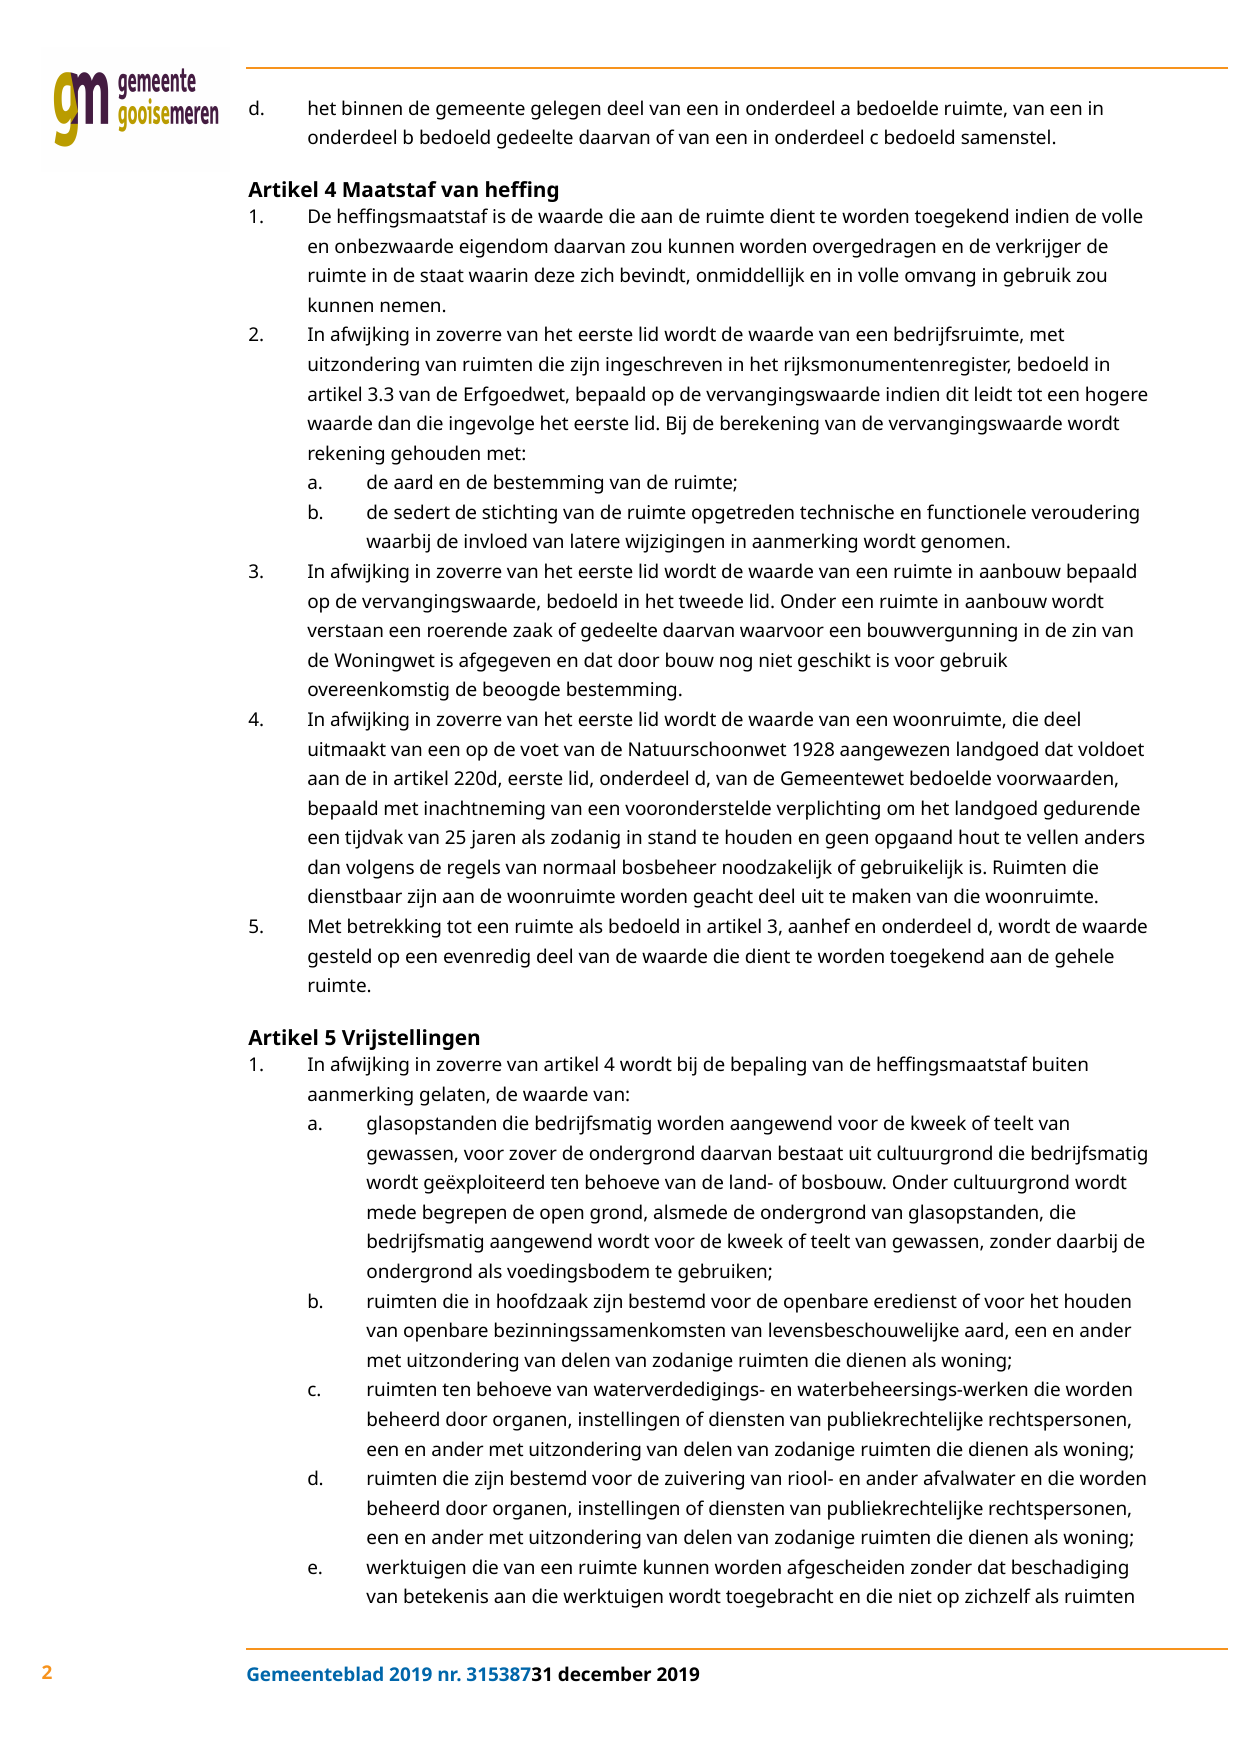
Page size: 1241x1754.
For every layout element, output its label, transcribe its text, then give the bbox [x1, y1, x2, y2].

list het binnen de gemeente gelegen deel van een in onderdeel a bedoelde ruimte, van een in onderdeel b bedoeld gedeelte daarvan of van een in onderdeel c bedoeld samenstel. [248, 95, 1152, 150]
list De heffingsmaatstaf is de waarde die aan de ruimte dient te worden toegekend indien de volle en onbezwaarde eigendom daarvan zou kunnen worden overgedragen en de verkrijger de ruimte in de staat waarin deze zich bevindt, onmiddellijk en in volle omvang in gebruik zou kunnen nemen. [248, 203, 1152, 318]
list Met betrekking tot een ruimte als bedoeld in artikel 3, aanhef en onderdeel d, wordt de waarde gesteld op een evenredig deel van de waarde die dient te worden toegekend aan de gehele ruimte. [248, 913, 1152, 998]
list In afwijking in zoverre van het eerste lid wordt de waarde van een ruimte in aanbouw bepaald op de vervangingswaarde, bedoeld in het tweede lid. Onder een ruimte in aanbouw wordt verstaan een roerende zaak of gedeelte daarvan waarvoor een bouwvergunning in de zin van de Woningwet is afgegeven en dat door bouw nog niet geschikt is voor gebruik overeenkomstig de beoogde bestemming. [248, 558, 1152, 702]
list In afwijking in zoverre van het eerste lid wordt de waarde van een woonruimte, die deel uitmaakt van een op de voet van de Natuurschoonwet 1928 aangewezen landgoed dat voldoet aan de in artikel 220d, eerste lid, onderdeel d, van de Gemeentewet bedoelde voorwaarden, bepaald met inachtneming van een vooronderstelde verplichting om het landgoed gedurende een tijdvak van 25 jaren als zodanig in stand te houden en geen opgaand hout te vellen anders dan volgens de regels van normaal bosbeheer noodzakelijk of gebruikelijk is. Ruimten die dienstbaar zijn aan de woonruimte worden geacht deel uit te maken van die woonruimte. [248, 706, 1152, 909]
list In afwijking in zoverre van artikel 4 wordt bij de bepaling van de heffingsmaatstaf buiten aanmerking gelaten, de waarde van: [248, 1051, 1152, 1107]
list de aard en de bestemming van de ruimte; [307, 469, 1152, 495]
list ruimten die zijn bestemd voor de zuivering van riool- en ander afvalwater en die worden beheerd door organen, instellingen of diensten van publiekrechtelijke rechtspersonen, een en ander met uitzondering van delen van zodanige ruimten die dienen als woning; [307, 1465, 1152, 1550]
list werktuigen die van een ruimte kunnen worden afgescheiden zonder dat beschadiging van betekenis aan die werktuigen wordt toegebracht en die niet op zichzelf als ruimten [307, 1554, 1152, 1609]
list de sedert de stichting van de ruimte opgetreden technische en functionele veroudering waarbij de invloed van latere wijzigingen in aanmerking wordt genomen. [307, 499, 1152, 554]
list ruimten ten behoeve van waterverdedigings- en waterbeheersings-werken die worden beheerd door organen, instellingen of diensten van publiekrechtelijke rechtspersonen, een en ander met uitzondering van delen van zodanige ruimten die dienen als woning; [307, 1377, 1152, 1462]
picture [41, 47, 231, 172]
text Artikel 4 Maatstaf van heffing [248, 175, 1152, 203]
list glasopstanden die bedrijfsmatig worden aangewend voor de kweek of teelt van gewassen, voor zover de ondergrond daarvan bestaat uit cultuurgrond die bedrijfsmatig wordt geëxploiteerd ten behoeve van de land- of bosbouw. Onder cultuurgrond wordt mede begrepen de open grond, alsmede de ondergrond van glasopstanden, die bedrijfsmatig aangewend wordt voor de kweek of teelt van gewassen, zonder daarbij de ondergrond als voedingsbodem te gebruiken; [307, 1110, 1152, 1284]
text Artikel 5 Vrijstellingen [248, 1023, 1152, 1051]
list In afwijking in zoverre van het eerste lid wordt de waarde van een bedrijfsruimte, met uitzondering van ruimten die zijn ingeschreven in het rijksmonumentenregister, bedoeld in artikel 3.3 van de Erfgoedwet, bepaald op de vervangingswaarde indien dit leidt tot een hogere waarde dan die ingevolge het eerste lid. Bij de berekening van de vervangingswaarde wordt rekening gehouden met: [248, 322, 1152, 466]
list ruimten die in hoofdzaak zijn bestemd voor de openbare eredienst of voor het houden van openbare bezinningssamenkomsten van levensbeschouwelijke aard, een en ander met uitzondering van delen van zodanige ruimten die dienen als woning; [307, 1288, 1152, 1373]
